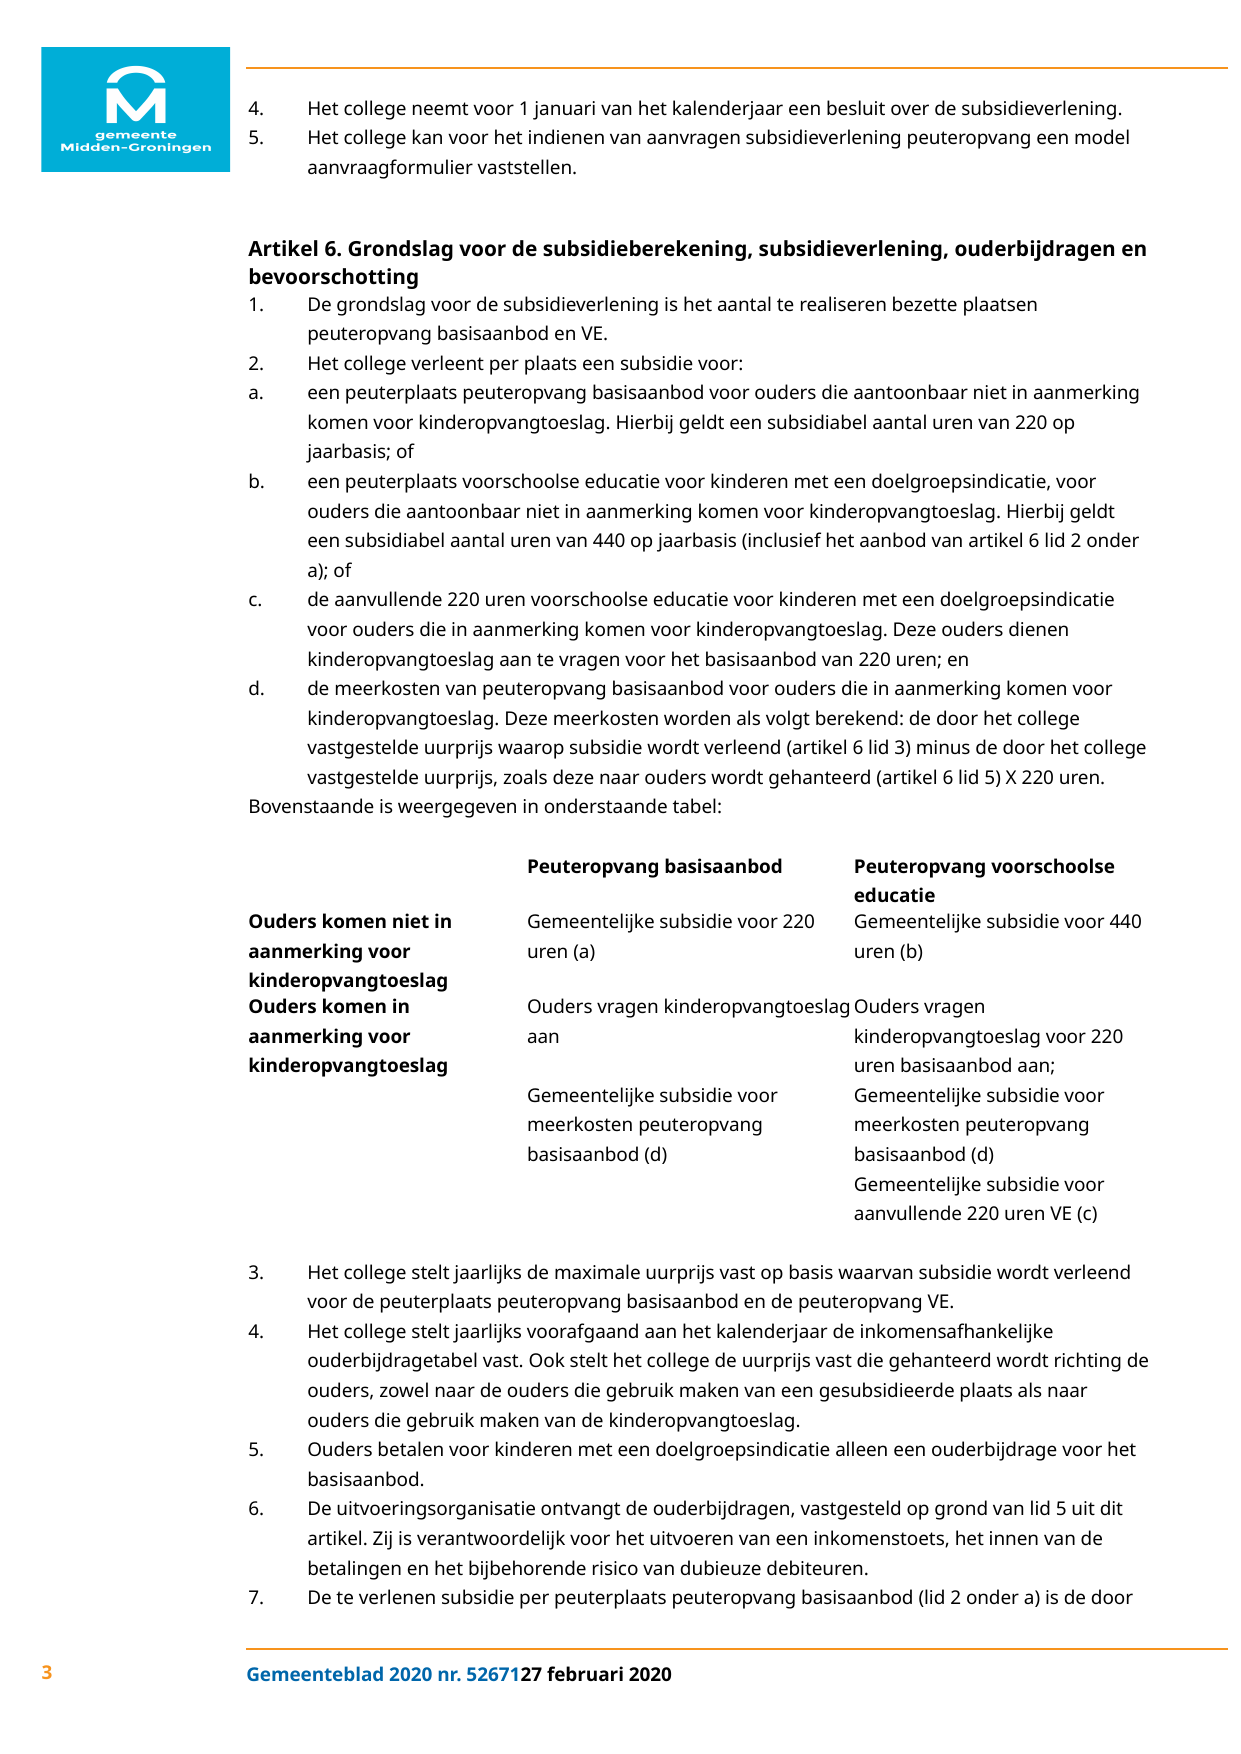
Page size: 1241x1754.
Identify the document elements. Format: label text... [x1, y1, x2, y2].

list Het college kan voor het indienen van aanvragen subsidieverlening peuteropvang een model aanvraagformulier vaststellen. [248, 124, 1152, 180]
list De te verlenen subsidie per peuterplaats peuteropvang basisaanbod (lid 2 onder a) is de door [248, 1584, 1152, 1610]
list een peuterplaats voorschoolse educatie voor kinderen met een doelgroepsindicatie, voor ouders die aantoonbaar niet in aanmerking komen voor kinderopvangtoeslag. Hierbij geldt een subsidiabel aantal uren van 440 op jaarbasis (inclusief het aanbod van artikel 6 lid 2 onder a); of [248, 468, 1152, 583]
picture [108, 66, 164, 82]
list Het college stelt jaarlijks voorafgaand aan het kalenderjaar de inkomensafhankelijke ouderbijdragetabel vast. Ook stelt het college de uurprijs vast die gehanteerd wordt richting de ouders, zowel naar de ouders die gebruik maken van een gesubsidieerde plaats als naar ouders die gebruik maken van de kinderopvangtoeslag. [248, 1318, 1152, 1432]
table_header Peuteropvang voorschoolse educatie [854, 853, 1152, 908]
list De grondslag voor de subsidieverlening is het aantal te realiseren bezette plaatsen peuteropvang basisaanbod en VE. [248, 291, 1152, 346]
list de aanvullende 220 uren voorschoolse educatie voor kinderen met een doelgroepsindicatie voor ouders die in aanmerking komen voor kinderopvangtoeslag. Deze ouders dienen kinderopvangtoeslag aan te vragen voor het basisaanbod van 220 uren; en [248, 587, 1152, 672]
table_header Peuteropvang basisaanbod [527, 853, 854, 908]
table_cell Ouders vragen kinderopvangtoeslag voor 220 uren basisaanbod aan; Gemeentelijke subsidie voor meerkosten peuteropvang basisaanbod (d) Gemeentelijke subsidie voor aanvullende 220 uren VE (c) [854, 993, 1152, 1226]
list Ouders betalen voor kinderen met een doelgroepsindicatie alleen een ouderbijdrage voor het basisaanbod. [248, 1436, 1152, 1492]
text Artikel 6. Grondslag voor de subsidieberekening, subsidieverlening, ouderbijdragen en bevoorschotting [248, 234, 1152, 291]
table_cell Ouders komen in aanmerking voor kinderopvangtoeslag [248, 993, 527, 1226]
list Het college stelt jaarlijks de maximale uurprijs vast op basis waarvan subsidie wordt verleend voor de peuterplaats peuteropvang basisaanbod en de peuteropvang VE. [248, 1259, 1152, 1314]
list de meerkosten van peuteropvang basisaanbod voor ouders die in aanmerking komen voor kinderopvangtoeslag. Deze meerkosten worden als volgt berekend: de door het college vastgestelde uurprijs waarop subsidie wordt verleend (artikel 6 lid 3) minus de door het college vastgestelde uurprijs, zoals deze naar ouders wordt gehanteerd (artikel 6 lid 5) X 220 uren. [248, 675, 1152, 790]
list een peuterplaats peuteropvang basisaanbod voor ouders die aantoonbaar niet in aanmerking komen voor kinderopvangtoeslag. Hierbij geldt een subsidiabel aantal uren van 220 op jaarbasis; of [248, 379, 1152, 464]
table_cell Gemeentelijke subsidie voor 220 uren (a) [527, 908, 854, 993]
table_cell Ouders komen niet in aanmerking voor kinderopvangtoeslag [248, 908, 527, 993]
text Bovenstaande is weergegeven in onderstaande tabel: [248, 794, 1152, 819]
table_cell Gemeentelijke subsidie voor 440 uren (b) [854, 908, 1152, 993]
picture [184, 146, 190, 153]
list Het college verleent per plaats een subsidie voor: [248, 350, 1152, 376]
table_header [248, 853, 527, 908]
list Het college neemt voor 1 januari van het kalenderjaar een besluit over de subsidieverlening. [248, 95, 1152, 121]
picture [107, 89, 165, 122]
list De uitvoeringsorganisatie ontvangt de ouderbijdragen, vastgesteld op grond van lid 5 uit dit artikel. Zij is verantwoordelijk voor het uitvoeren van een inkomenstoets, het innen van de betalingen en het bijbehorende risico van dubieuze debiteuren. [248, 1496, 1152, 1580]
table_cell Ouders vragen kinderopvangtoeslag aan Gemeentelijke subsidie voor meerkosten peuteropvang basisaanbod (d) [527, 993, 854, 1226]
